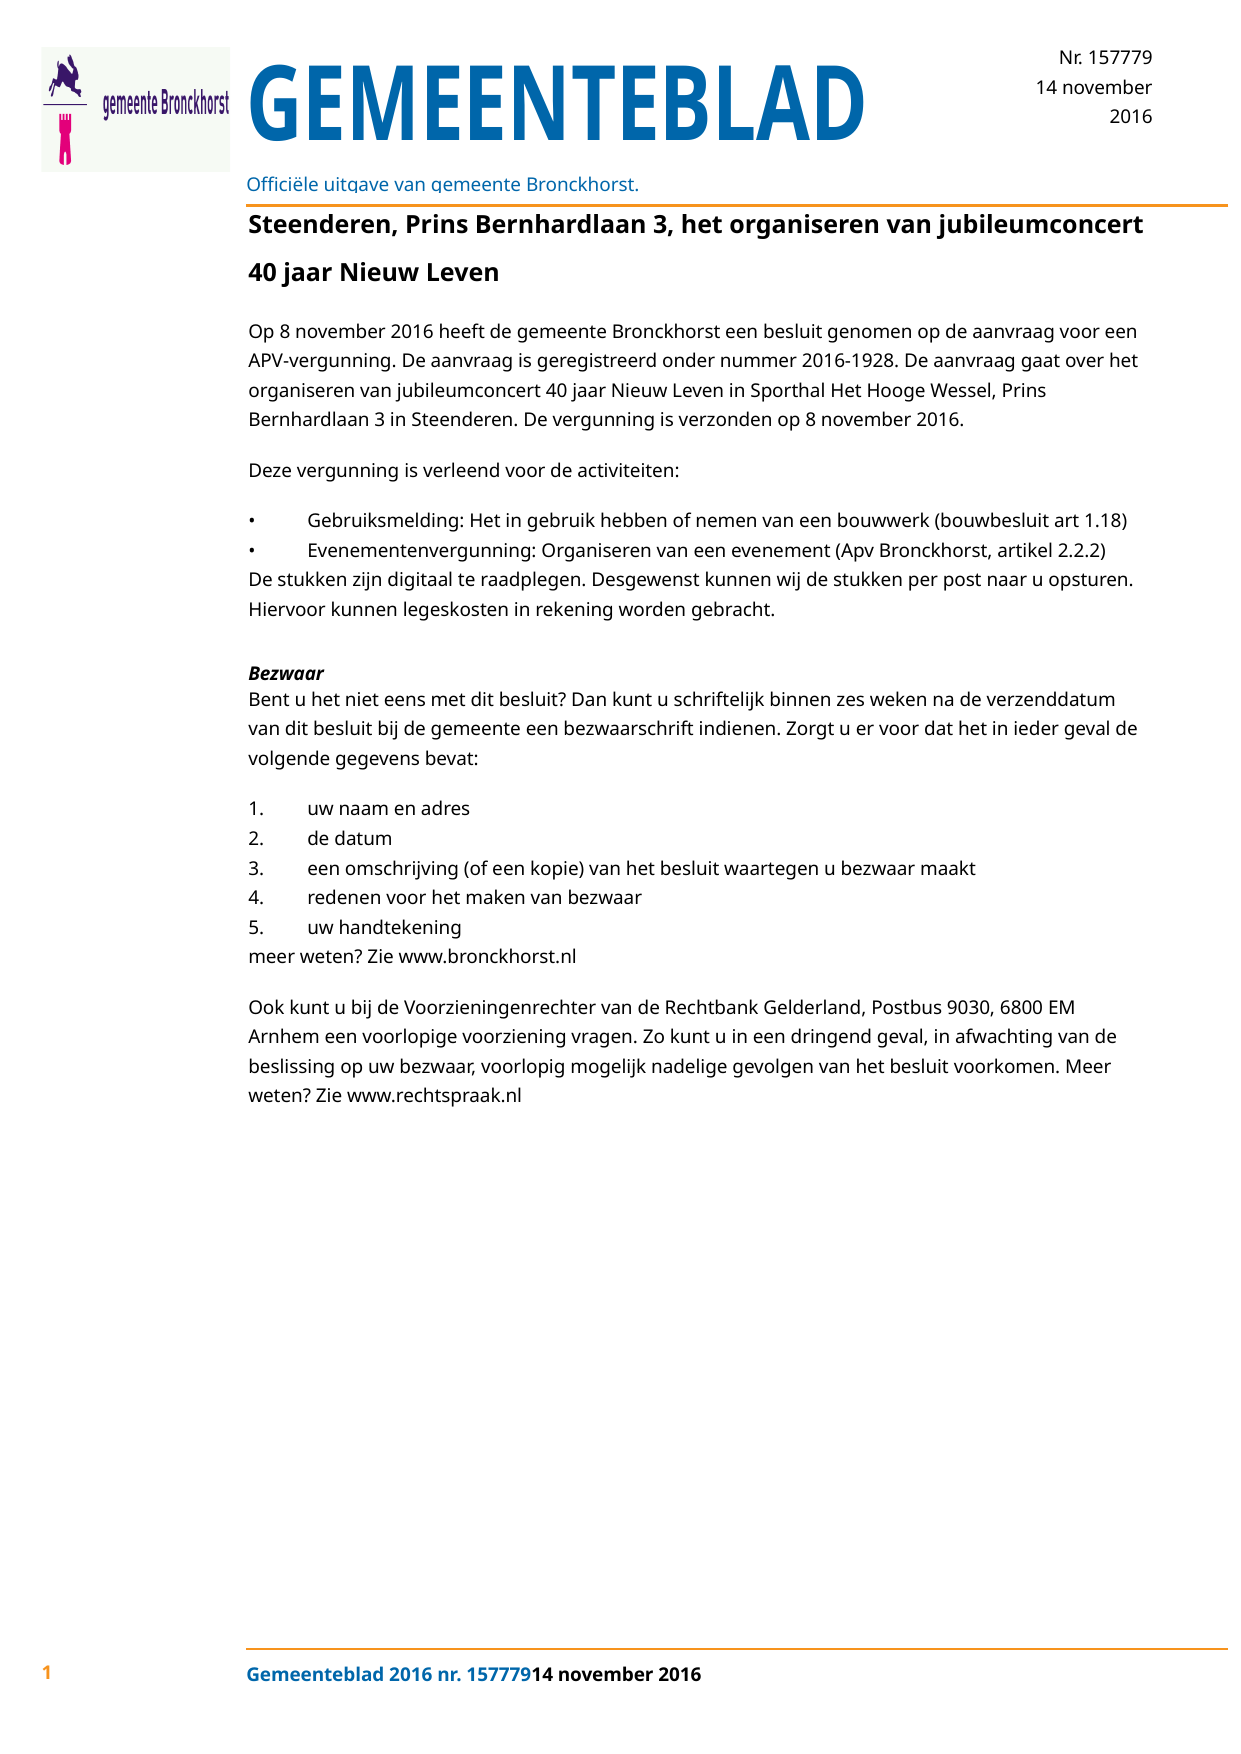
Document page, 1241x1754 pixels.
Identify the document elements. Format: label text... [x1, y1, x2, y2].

text Op 8 november 2016 heeft de gemeente Bronckhorst een besluit genomen op de aanvraag voor een APV-vergunning. De aanvraag is geregistreerd onder nummer 2016-1928. De aanvraag gaat over het organiseren van jubileumconcert 40 jaar Nieuw Leven in Sporthal Het Hooge Wessel, Prins Bernhardlaan 3 in Steenderen. De vergunning is verzonden op 8 november 2016. [248, 318, 1152, 432]
text Bezwaar [248, 660, 1152, 686]
list de datum [248, 825, 1152, 851]
list Evenementenvergunning: Organiseren van een evenement (Apv Bronckhorst, artikel 2.2.2) [248, 537, 1152, 563]
text meer weten? Zie www.bronckhorst.nl [248, 943, 1152, 969]
list Gebruiksmelding: Het in gebruik hebben of nemen van een bouwwerk (bouwbesluit art 1.18) [248, 507, 1152, 533]
text Ook kunt u bij de Voorzieningenrechter van de Rechtbank Gelderland, Postbus 9030, 6800 EM Arnhem een voorlopige voorziening vragen. Zo kunt u in een dringend geval, in afwachting van de beslissing op uw bezwaar, voorlopig mogelijk nadelige gevolgen van het besluit voorkomen. Meer weten? Zie www.rechtspraak.nl [248, 994, 1152, 1108]
list een omschrijving (of een kopie) van het besluit waartegen u bezwaar maakt [248, 855, 1152, 880]
text Deze vergunning is verleend voor de activiteiten: [248, 457, 1152, 483]
list uw handtekening [248, 914, 1152, 939]
list redenen voor het maken van bezwaar [248, 884, 1152, 910]
text De stukken zijn digitaal te raadplegen. Desgewenst kunnen wij de stukken per post naar u opsturen. Hiervoor kunnen legeskosten in rekening worden gebracht. [248, 567, 1152, 622]
list uw naam en adres [248, 796, 1152, 821]
text Steenderen, Prins Bernhardlaan 3, het organiseren van jubileumconcert 40 jaar Nieuw Leven [248, 207, 1152, 288]
text Bent u het niet eens met dit besluit? Dan kunt u schriftelijk binnen zes weken na de verzenddatum van dit besluit bij de gemeente een bezwaarschrift indienen. Zorgt u er voor dat het in ieder geval de volgende gegevens bevat: [248, 686, 1152, 771]
picture [41, 47, 231, 172]
